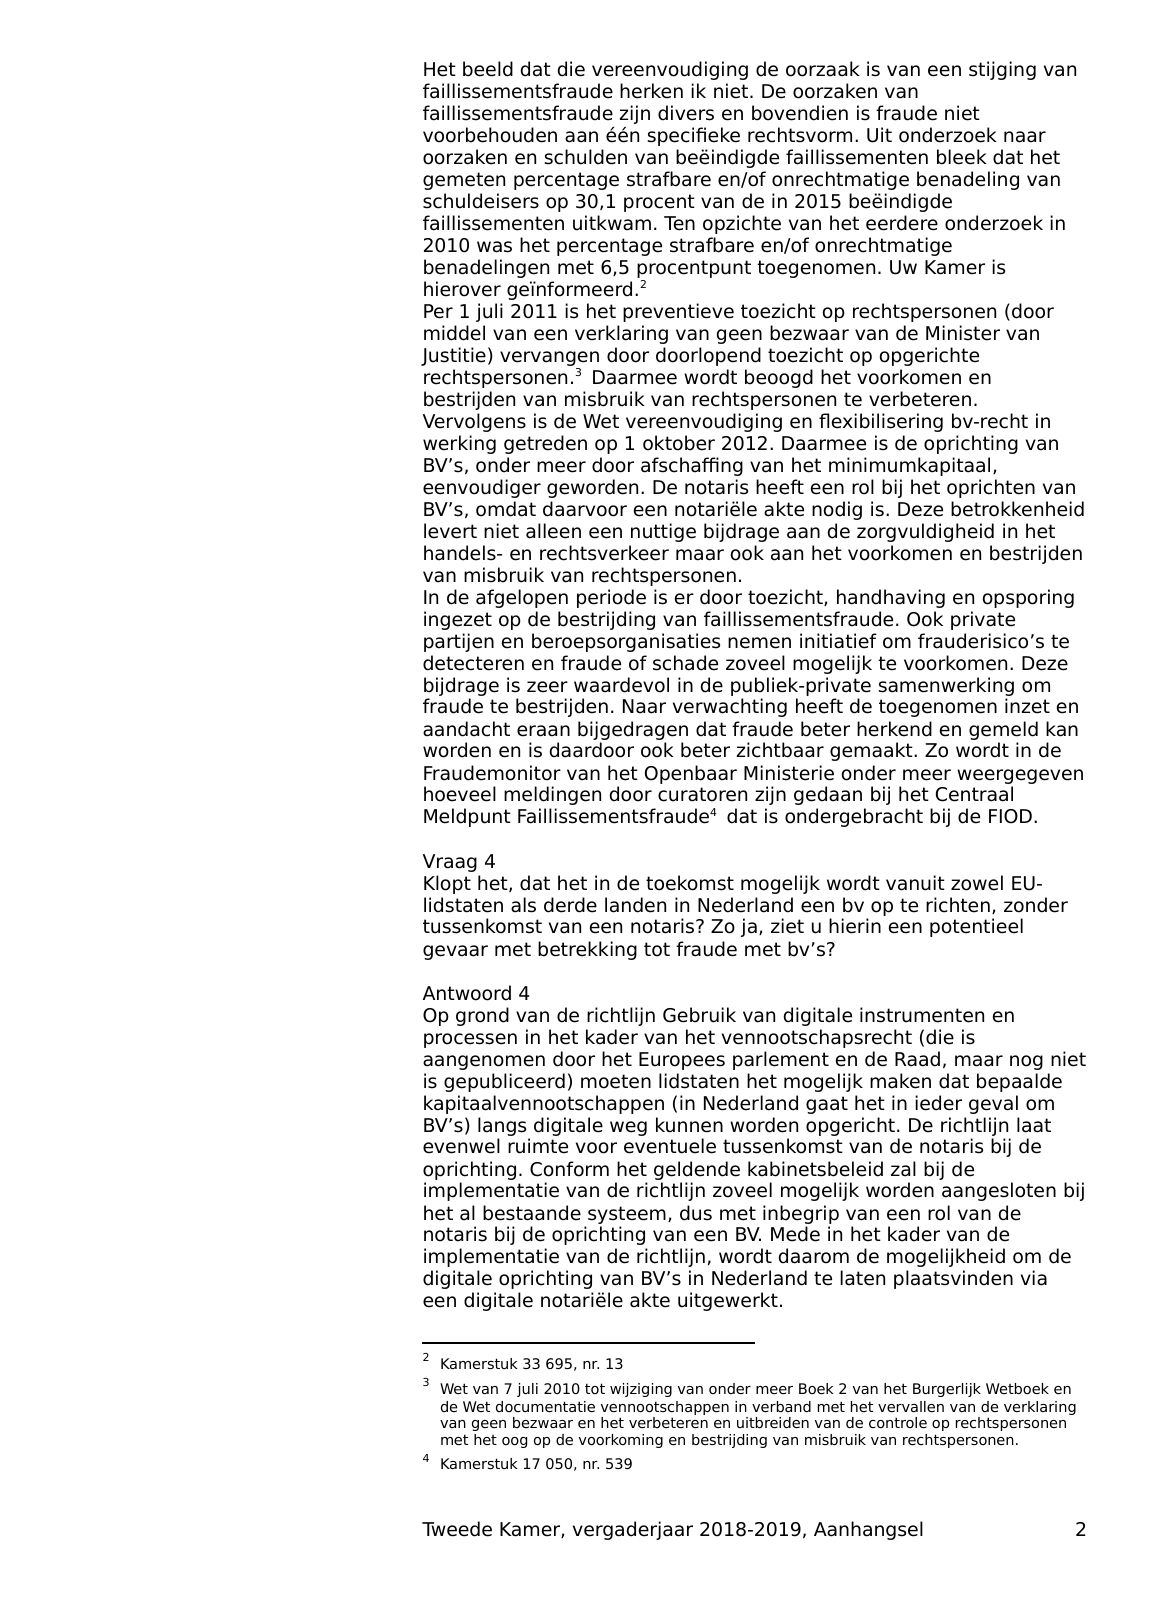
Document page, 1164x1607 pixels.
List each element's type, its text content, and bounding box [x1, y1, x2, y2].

text Klopt het, dat het in de toekomst mogelijk wordt vanuit zowel EU-lidstaten als derde landen in Nederland een bv op te richten, zonder tussenkomst van een notaris? Zo ja, ziet u hierin een potentieel gevaar met betrekking tot fraude met bv’s? [422, 872, 1087, 960]
text Per 1 juli 2011 is het preventieve toezicht op rechtspersonen (door middel van een verklaring van geen bezwaar van de Minister van Justitie) vervangen door doorlopend toezicht op opgerichte rechtspersonen. Daarmee wordt beoogd het voorkomen en bestrijden van misbruik van rechtspersonen te verbeteren. Vervolgens is de Wet vereenvoudiging en flexibilisering bv-recht in werking getreden op 1 oktober 2012. Daarmee is de oprichting van BV’s, onder meer door afschaffing van het minimumkapitaal, eenvoudiger geworden. De notaris heeft een rol bij het oprichten van BV’s, omdat daarvoor een notariële akte nodig is. Deze betrokkenheid levert niet alleen een nuttige bijdrage aan de zorgvuldigheid in het handels- en rechtsverkeer maar ook aan het voorkomen en bestrijden van misbruik van rechtspersonen. [422, 301, 1087, 587]
text In de afgelopen periode is er door toezicht, handhaving en opsporing ingezet op de bestrijding van faillissementsfraude. Ook private partijen en beroepsorganisaties nemen initiatief om frauderisico’s te detecteren en fraude of schade zoveel mogelijk te voorkomen. Deze bijdrage is zeer waardevol in de publiek-private samenwerking om fraude te bestrijden. Naar verwachting heeft de toegenomen inzet en aandacht eraan bijgedragen dat fraude beter herkend en gemeld kan worden en is daardoor ook beter zichtbaar gemaakt. Zo wordt in de Fraudemonitor van het Openbaar Ministerie onder meer weergegeven hoeveel meldingen door curatoren zijn gedaan bij het Centraal Meldpunt Faillissementsfraude dat is ondergebracht bij de FIOD. [422, 587, 1087, 828]
text Het beeld dat die vereenvoudiging de oorzaak is van een stijging van faillissementsfraude herken ik niet. De oorzaken van faillissementsfraude zijn divers en bovendien is fraude niet voorbehouden aan één specifieke rechtsvorm. Uit onderzoek naar oorzaken en schulden van beëindigde faillissementen bleek dat het gemeten percentage strafbare en/of onrechtmatige benadeling van schuldeisers op 30,1 procent van de in 2015 beëindigde faillissementen uitkwam. Ten opzichte van het eerdere onderzoek in 2010 was het percentage strafbare en/of onrechtmatige benadelingen met 6,5 procentpunt toegenomen. Uw Kamer is hierover geïnformeerd. [422, 59, 1087, 301]
text Kamerstuk 33 695, nr. 13 [422, 1352, 1087, 1374]
text Wet van 7 juli 2010 tot wijziging van onder meer Boek 2 van het Burgerlijk Wetboek en de Wet documentatie vennootschappen in verband met het vervallen van de verklaring van geen bezwaar en het verbeteren en uitbreiden van de controle op rechtspersonen met het oog op de voorkoming en bestrijding van misbruik van rechtspersonen. [422, 1377, 1087, 1449]
text Antwoord 4 [422, 983, 1087, 1004]
text Kamerstuk 17 050, nr. 539 [422, 1452, 1087, 1474]
text Vraag 4 [422, 851, 1087, 872]
text Op grond van de richtlijn Gebruik van digitale instrumenten en processen in het kader van het vennootschapsrecht (die is aangenomen door het Europees parlement en de Raad, maar nog niet is gepubliceerd) moeten lidstaten het mogelijk maken dat bepaalde kapitaalvennootschappen (in Nederland gaat het in ieder geval om BV’s) langs digitale weg kunnen worden opgericht. De richtlijn laat evenwel ruimte voor eventuele tussenkomst van de notaris bij de oprichting. Conform het geldende kabinetsbeleid zal bij de implementatie van de richtlijn zoveel mogelijk worden aangesloten bij het al bestaande systeem, dus met inbegrip van een rol van de notaris bij de oprichting van een BV. Mede in het kader van de implementatie van de richtlijn, wordt daarom de mogelijkheid om de digitale oprichting van BV’s in Nederland te laten plaatsvinden via een digitale notariële akte uitgewerkt. [422, 1004, 1087, 1312]
